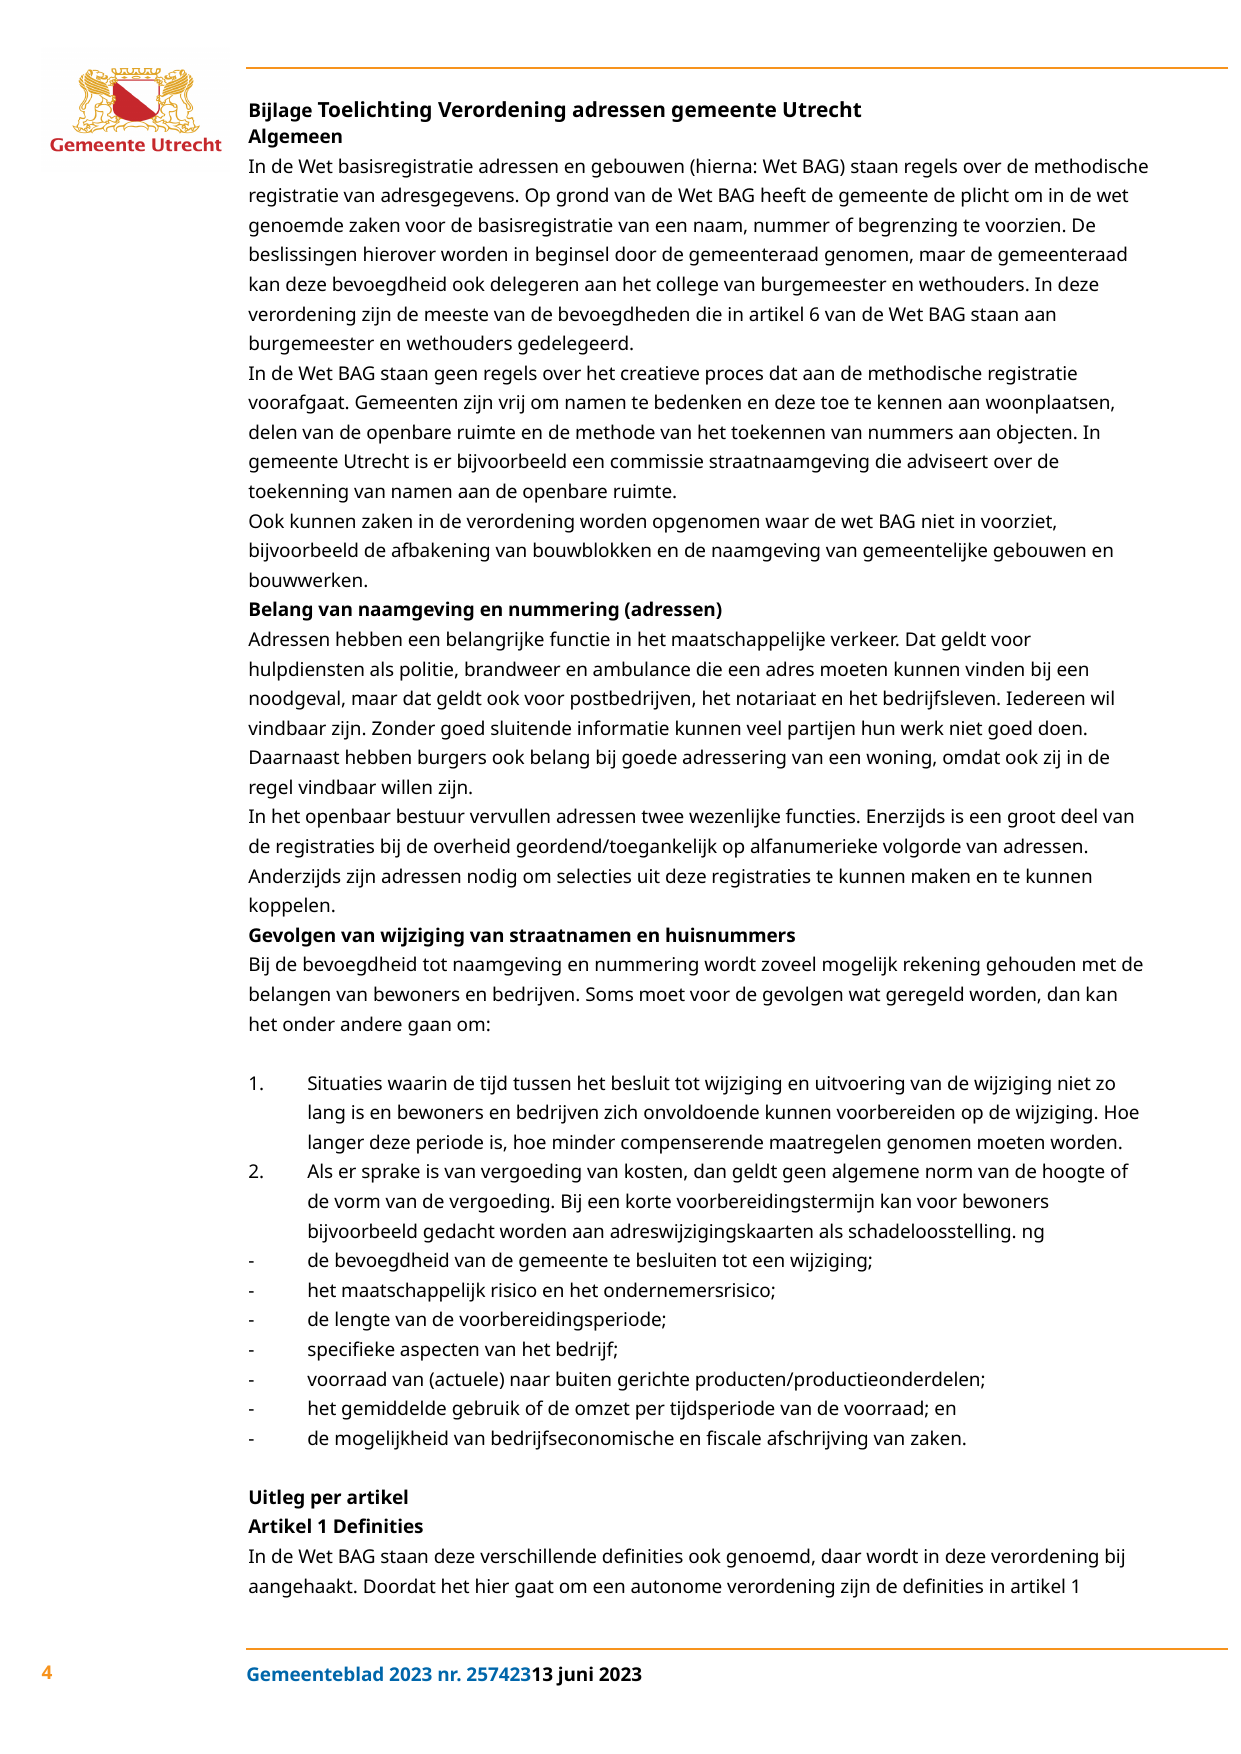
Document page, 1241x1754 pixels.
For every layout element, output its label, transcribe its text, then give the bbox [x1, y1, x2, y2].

text In de Wet basisregistratie adressen en gebouwen (hierna: Wet BAG) staan regels over de methodische registratie van adresgegevens. Op grond van de Wet BAG heeft de gemeente de plicht om in de wet genoemde zaken voor de basisregistratie van een naam, nummer of begrenzing te voorzien. De beslissingen hierover worden in beginsel door de gemeenteraad genomen, maar de gemeenteraad kan deze bevoegdheid ook delegeren aan het college van burgemeester en wethouders. In deze verordening zijn de meeste van de bevoegdheden die in artikel 6 van de Wet BAG staan aan burgemeester en wethouders gedelegeerd. [248, 153, 1152, 356]
text Artikel 1 Definities [248, 1514, 1152, 1539]
list de mogelijkheid van bedrijfseconomische en fiscale afschrijving van zaken. [248, 1425, 1152, 1451]
text Belang van naamgeving en nummering (adressen) [248, 597, 1152, 622]
list de bevoegdheid van de gemeente te besluiten tot een wijziging; [248, 1247, 1152, 1273]
text In de Wet BAG staan geen regels over het creatieve proces dat aan de methodische registratie voorafgaat. Gemeenten zijn vrij om namen te bedenken en deze toe te kennen aan woonplaatsen, delen van de openbare ruimte en de methode van het toekennen van nummers aan objecten. In gemeente Utrecht is er bijvoorbeeld een commissie straatnaamgeving die adviseert over de toekenning van namen aan de openbare ruimte. [248, 360, 1152, 504]
list het maatschappelijk risico en het ondernemersrisico; [248, 1277, 1152, 1303]
list Als er sprake is van vergoeding van kosten, dan geldt geen algemene norm van de hoogte of de vorm van de vergoeding. Bij een korte voorbereidingstermijn kan voor bewoners bijvoorbeeld gedacht worden aan adreswijzigingskaarten als schadeloosstelling. ng [248, 1159, 1152, 1244]
list het gemiddelde gebruik of de omzet per tijdsperiode van de voorraad; en [248, 1395, 1152, 1421]
text Ook kunnen zaken in de verordening worden opgenomen waar de wet BAG niet in voorziet, bijvoorbeeld de afbakening van bouwblokken en de naamgeving van gemeentelijke gebouwen en bouwwerken. [248, 508, 1152, 593]
picture [41, 47, 231, 172]
list de lengte van de voorbereidingsperiode; [248, 1307, 1152, 1332]
text Uitleg per artikel [248, 1484, 1152, 1510]
text Bij de bevoegdheid tot naamgeving en nummering wordt zoveel mogelijk rekening gehouden met de belangen van bewoners en bedrijven. Soms moet voor de gevolgen wat geregeld worden, dan kan het onder andere gaan om: [248, 952, 1152, 1037]
text Bijlage Toelichting Verordening adressen gemeente Utrecht [248, 95, 1152, 123]
list voorraad van (actuele) naar buiten gerichte producten/productieonderdelen; [248, 1366, 1152, 1392]
list Situaties waarin de tijd tussen het besluit tot wijziging en uitvoering van de wijziging niet zo lang is en bewoners en bedrijven zich onvoldoende kunnen voorbereiden op de wijziging. Hoe langer deze periode is, hoe minder compenserende maatregelen genomen moeten worden. [248, 1070, 1152, 1155]
list specifieke aspecten van het bedrijf; [248, 1336, 1152, 1362]
text In het openbaar bestuur vervullen adressen twee wezenlijke functies. Enerzijds is een groot deel van de registraties bij de overheid geordend/toegankelijk op alfanumerieke volgorde van adressen. Anderzijds zijn adressen nodig om selecties uit deze registraties te kunnen maken en te kunnen koppelen. [248, 804, 1152, 918]
text Adressen hebben een belangrijke functie in het maatschappelijke verkeer. Dat geldt voor hulpdiensten als politie, brandweer en ambulance die een adres moeten kunnen vinden bij een noodgeval, maar dat geldt ook voor postbedrijven, het notariaat en het bedrijfsleven. Iedereen wil vindbaar zijn. Zonder goed sluitende informatie kunnen veel partijen hun werk niet goed doen. Daarnaast hebben burgers ook belang bij goede adressering van een woning, omdat ook zij in de regel vindbaar willen zijn. [248, 626, 1152, 800]
text Algemeen [248, 123, 1152, 149]
text Gevolgen van wijziging van straatnamen en huisnummers [248, 922, 1152, 948]
text In de Wet BAG staan deze verschillende definities ook genoemd, daar wordt in deze verordening bij aangehaakt. Doordat het hier gaat om een autonome verordening zijn de definities in artikel 1 [248, 1543, 1152, 1599]
